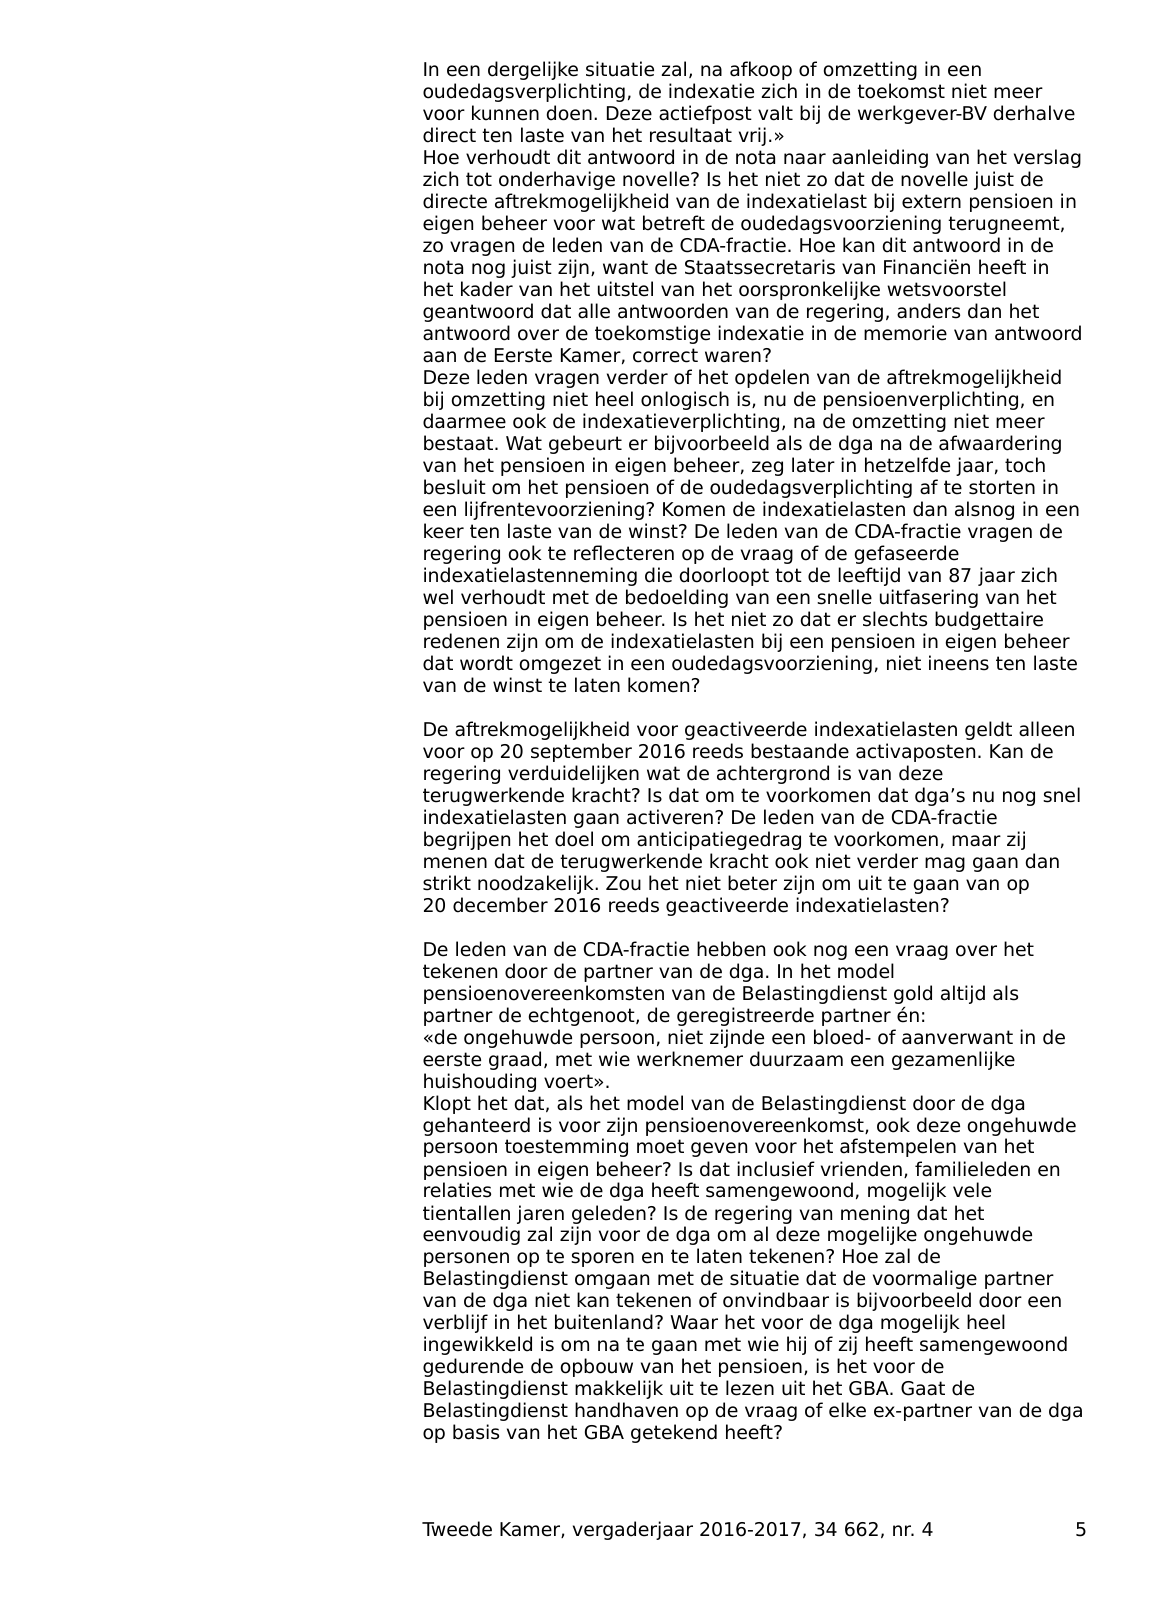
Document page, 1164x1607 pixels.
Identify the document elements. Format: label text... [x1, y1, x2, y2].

text In een dergelijke situatie zal, na afkoop of omzetting in een oudedagsverplichting, de indexatie zich in de toekomst niet meer voor kunnen doen. Deze actiefpost valt bij de werkgever-BV derhalve direct ten laste van het resultaat vrij.» [422, 59, 1087, 147]
text De leden van de CDA-fractie hebben ook nog een vraag over het tekenen door de partner van de dga. In het model pensioenovereenkomsten van de Belastingdienst gold altijd als partner de echtgenoot, de geregistreerde partner én: [422, 939, 1087, 1027]
text «de ongehuwde persoon, niet zijnde een bloed- of aanverwant in de eerste graad, met wie werknemer duurzaam een gezamenlijke huishouding voert». [422, 1027, 1087, 1092]
text Klopt het dat, als het model van de Belastingdienst door de dga gehanteerd is voor zijn pensioenovereenkomst, ook deze ongehuwde persoon toestemming moet geven voor het afstempelen van het pensioen in eigen beheer? Is dat inclusief vrienden, familieleden en relaties met wie de dga heeft samengewoond, mogelijk vele tientallen jaren geleden? Is de regering van mening dat het eenvoudig zal zijn voor de dga om al deze mogelijke ongehuwde personen op te sporen en te laten tekenen? Hoe zal de Belastingdienst omgaan met de situatie dat de voormalige partner van de dga niet kan tekenen of onvindbaar is bijvoorbeeld door een verblijf in het buitenland? Waar het voor de dga mogelijk heel ingewikkeld is om na te gaan met wie hij of zij heeft samengewoond gedurende de opbouw van het pensioen, is het voor de Belastingdienst makkelijk uit te lezen uit het GBA. Gaat de Belastingdienst handhaven op de vraag of elke ex-partner van de dga op basis van het GBA getekend heeft? [422, 1092, 1087, 1444]
text Deze leden vragen verder of het opdelen van de aftrekmogelijkheid bij omzetting niet heel onlogisch is, nu de pensioenverplichting, en daarmee ook de indexatieverplichting, na de omzetting niet meer bestaat. Wat gebeurt er bijvoorbeeld als de dga na de afwaardering van het pensioen in eigen beheer, zeg later in hetzelfde jaar, toch besluit om het pensioen of de oudedagsverplichting af te storten in een lijfrentevoorziening? Komen de indexatielasten dan alsnog in een keer ten laste van de winst? De leden van de CDA-fractie vragen de regering ook te reflecteren op de vraag of de gefaseerde indexatielastenneming die doorloopt tot de leeftijd van 87 jaar zich wel verhoudt met de bedoelding van een snelle uitfasering van het pensioen in eigen beheer. Is het niet zo dat er slechts budgettaire redenen zijn om de indexatielasten bij een pensioen in eigen beheer dat wordt omgezet in een oudedagsvoorziening, niet ineens ten laste van de winst te laten komen? [422, 367, 1087, 696]
text Hoe verhoudt dit antwoord in de nota naar aanleiding van het verslag zich tot onderhavige novelle? Is het niet zo dat de novelle juist de directe aftrekmogelijkheid van de indexatielast bij extern pensioen in eigen beheer voor wat betreft de oudedagsvoorziening terugneemt, zo vragen de leden van de CDA-fractie. Hoe kan dit antwoord in de nota nog juist zijn, want de Staatssecretaris van Financiën heeft in het kader van het uitstel van het oorspronkelijke wetsvoorstel geantwoord dat alle antwoorden van de regering, anders dan het antwoord over de toekomstige indexatie in de memorie van antwoord aan de Eerste Kamer, correct waren? [422, 147, 1087, 367]
text De aftrekmogelijkheid voor geactiveerde indexatielasten geldt alleen voor op 20 september 2016 reeds bestaande activaposten. Kan de regering verduidelijken wat de achtergrond is van deze terugwerkende kracht? Is dat om te voorkomen dat dga’s nu nog snel indexatielasten gaan activeren? De leden van de CDA-fractie begrijpen het doel om anticipatiegedrag te voorkomen, maar zij menen dat de terugwerkende kracht ook niet verder mag gaan dan strikt noodzakelijk. Zou het niet beter zijn om uit te gaan van op 20 december 2016 reeds geactiveerde indexatielasten? [422, 719, 1087, 916]
